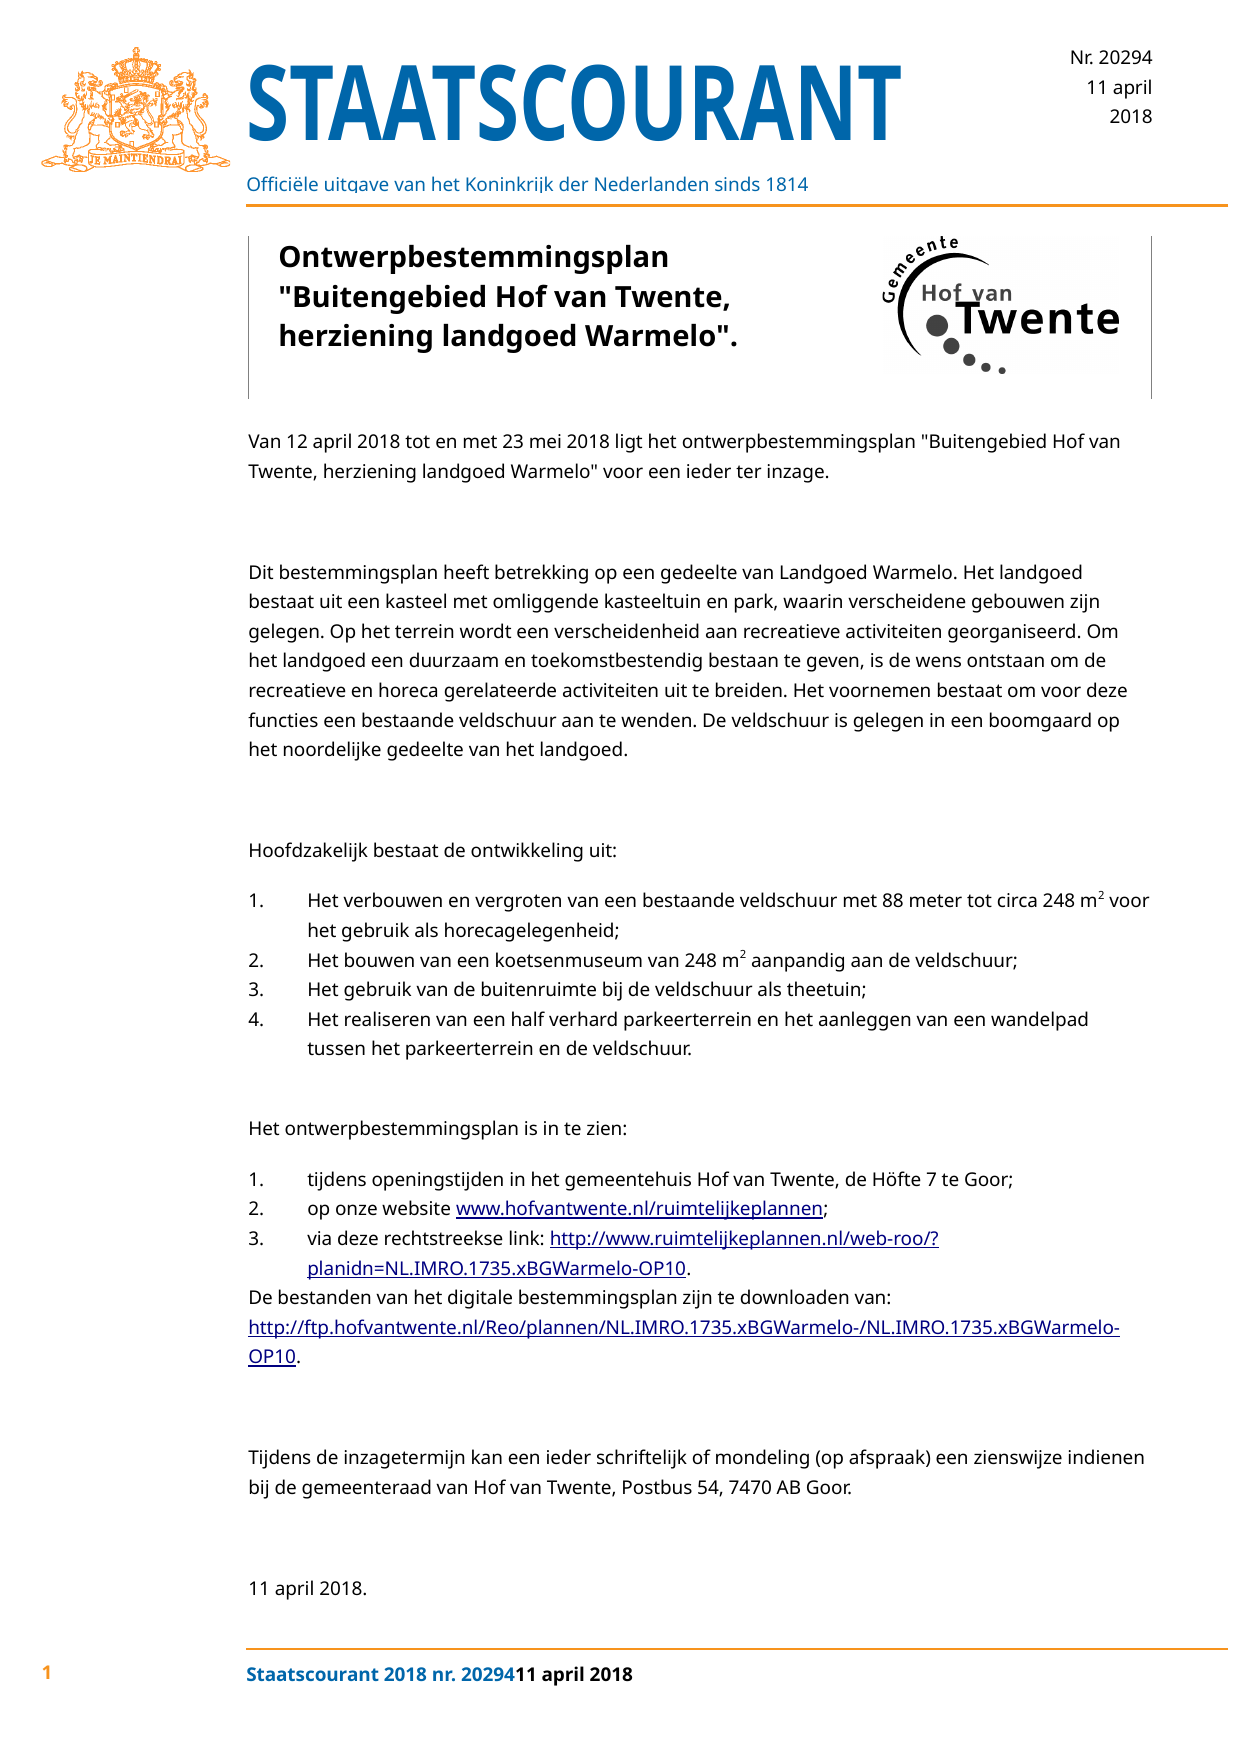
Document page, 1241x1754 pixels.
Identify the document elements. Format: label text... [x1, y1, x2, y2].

text Van 12 april 2018 tot en met 23 mei 2018 ligt het ontwerpbestemmingsplan "Buitengebied Hof van Twente, herziening landgoed Warmelo" voor een ieder ter inzage. [248, 428, 1152, 484]
list tijdens openingstijden in het gemeentehuis Hof van Twente, de Höfte 7 te Goor; [248, 1166, 1152, 1192]
text De bestanden van het digitale bestemmingsplan zijn te downloaden van: http://ftp.hofvantwente.nl/Reo/plannen/NL.IMRO.1735.xBGWarmelo-/NL.IMRO.1735.xBGWarmelo-OP10. [248, 1284, 1152, 1369]
list Het bouwen van een koetsenmuseum van 248 m2 aanpandig aan de veldschuur; [248, 947, 1152, 972]
table_header Ontwerpbestemmingsplan "Buitengebied Hof van Twente, herziening landgoed Warmelo". [249, 236, 850, 399]
list Het realiseren van een half verhard parkeerterrein en het aanleggen van een wandelpad tussen het parkeerterrein en de veldschuur. [248, 1006, 1152, 1061]
picture [41, 47, 231, 172]
picture [882, 236, 1119, 374]
text Dit bestemmingsplan heeft betrekking op een gedeelte van Landgoed Warmelo. Het landgoed bestaat uit een kasteel met omliggende kasteeltuin en park, waarin verscheidene gebouwen zijn gelegen. Op het terrein wordt een verscheidenheid aan recreatieve activiteiten georganiseerd. Om het landgoed een duurzaam en toekomstbestendig bestaan te geven, is de wens ontstaan om de recreatieve en horeca gerelateerde activiteiten uit te breiden. Het voornemen bestaat om voor deze functies een bestaande veldschuur aan te wenden. De veldschuur is gelegen in een boomgaard op het noordelijke gedeelte van het landgoed. [248, 559, 1152, 762]
list via deze rechtstreekse link: http://www.ruimtelijkeplannen.nl/web-roo/?planidn=NL.IMRO.1735.xBGWarmelo-OP10. [248, 1225, 1152, 1280]
table_header [850, 236, 1151, 399]
list Het gebruik van de buitenruimte bij de veldschuur als theetuin; [248, 976, 1152, 1002]
list op onze website www.hofvantwente.nl/ruimtelijkeplannen; [248, 1196, 1152, 1221]
text 11 april 2018. [248, 1575, 1152, 1600]
text Tijdens de inzagetermijn kan een ieder schriftelijk of mondeling (op afspraak) een zienswijze indienen bij de gemeenteraad van Hof van Twente, Postbus 54, 7470 AB Goor. [248, 1444, 1152, 1499]
text Het ontwerpbestemmingsplan is in te zien: [248, 1116, 1152, 1141]
list Het verbouwen en vergroten van een bestaande veldschuur met 88 meter tot circa 248 m2 voor het gebruik als horecagelegenheid; [248, 888, 1152, 943]
text Hoofdzakelijk bestaat de ontwikkeling uit: [248, 837, 1152, 863]
